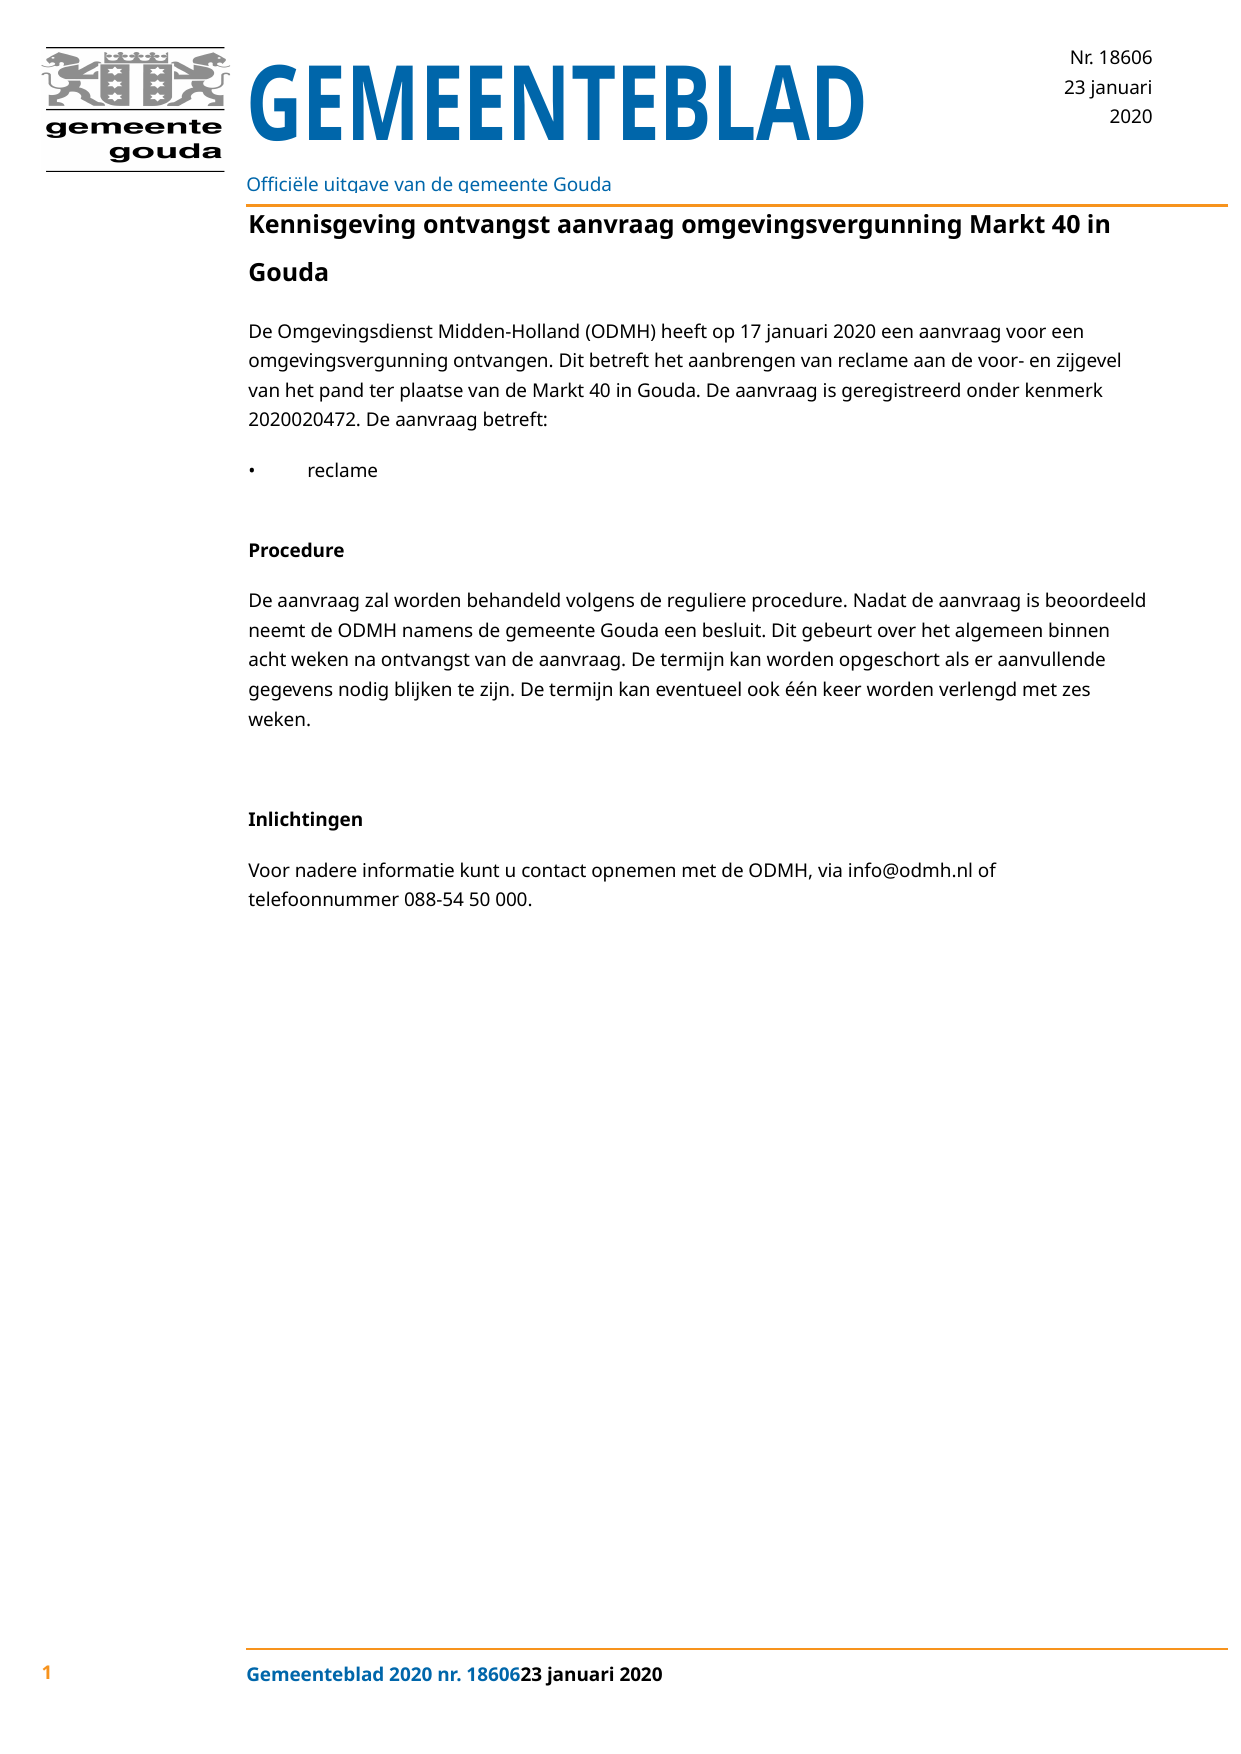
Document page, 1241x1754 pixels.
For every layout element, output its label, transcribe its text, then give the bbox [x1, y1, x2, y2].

text Kennisgeving ontvangst aanvraag omgevingsvergunning Markt 40 in Gouda [248, 207, 1152, 288]
text Inlichtingen [248, 807, 1152, 832]
picture [41, 47, 231, 172]
text De Omgevingsdienst Midden-Holland (ODMH) heeft op 17 januari 2020 een aanvraag voor een omgevingsvergunning ontvangen. Dit betreft het aanbrengen van reclame aan de voor- en zijgevel van het pand ter plaatse van de Markt 40 in Gouda. De aanvraag is geregistreerd onder kenmerk 2020020472. De aanvraag betreft: [248, 318, 1152, 432]
text Procedure [248, 537, 1152, 563]
text De aanvraag zal worden behandeld volgens de reguliere procedure. Nadat de aanvraag is beoordeeld neemt de ODMH namens de gemeente Gouda een besluit. Dit gebeurt over het algemeen binnen acht weken na ontvangst van de aanvraag. De termijn kan worden opgeschort als er aanvullende gegevens nodig blijken te zijn. De termijn kan eventueel ook één keer worden verlengd met zes weken. [248, 587, 1152, 732]
text Voor nadere informatie kunt u contact opnemen met de ODMH, via info@odmh.nl of telefoonnummer 088-54 50 000. [248, 857, 1152, 912]
list reclame [248, 457, 1152, 483]
